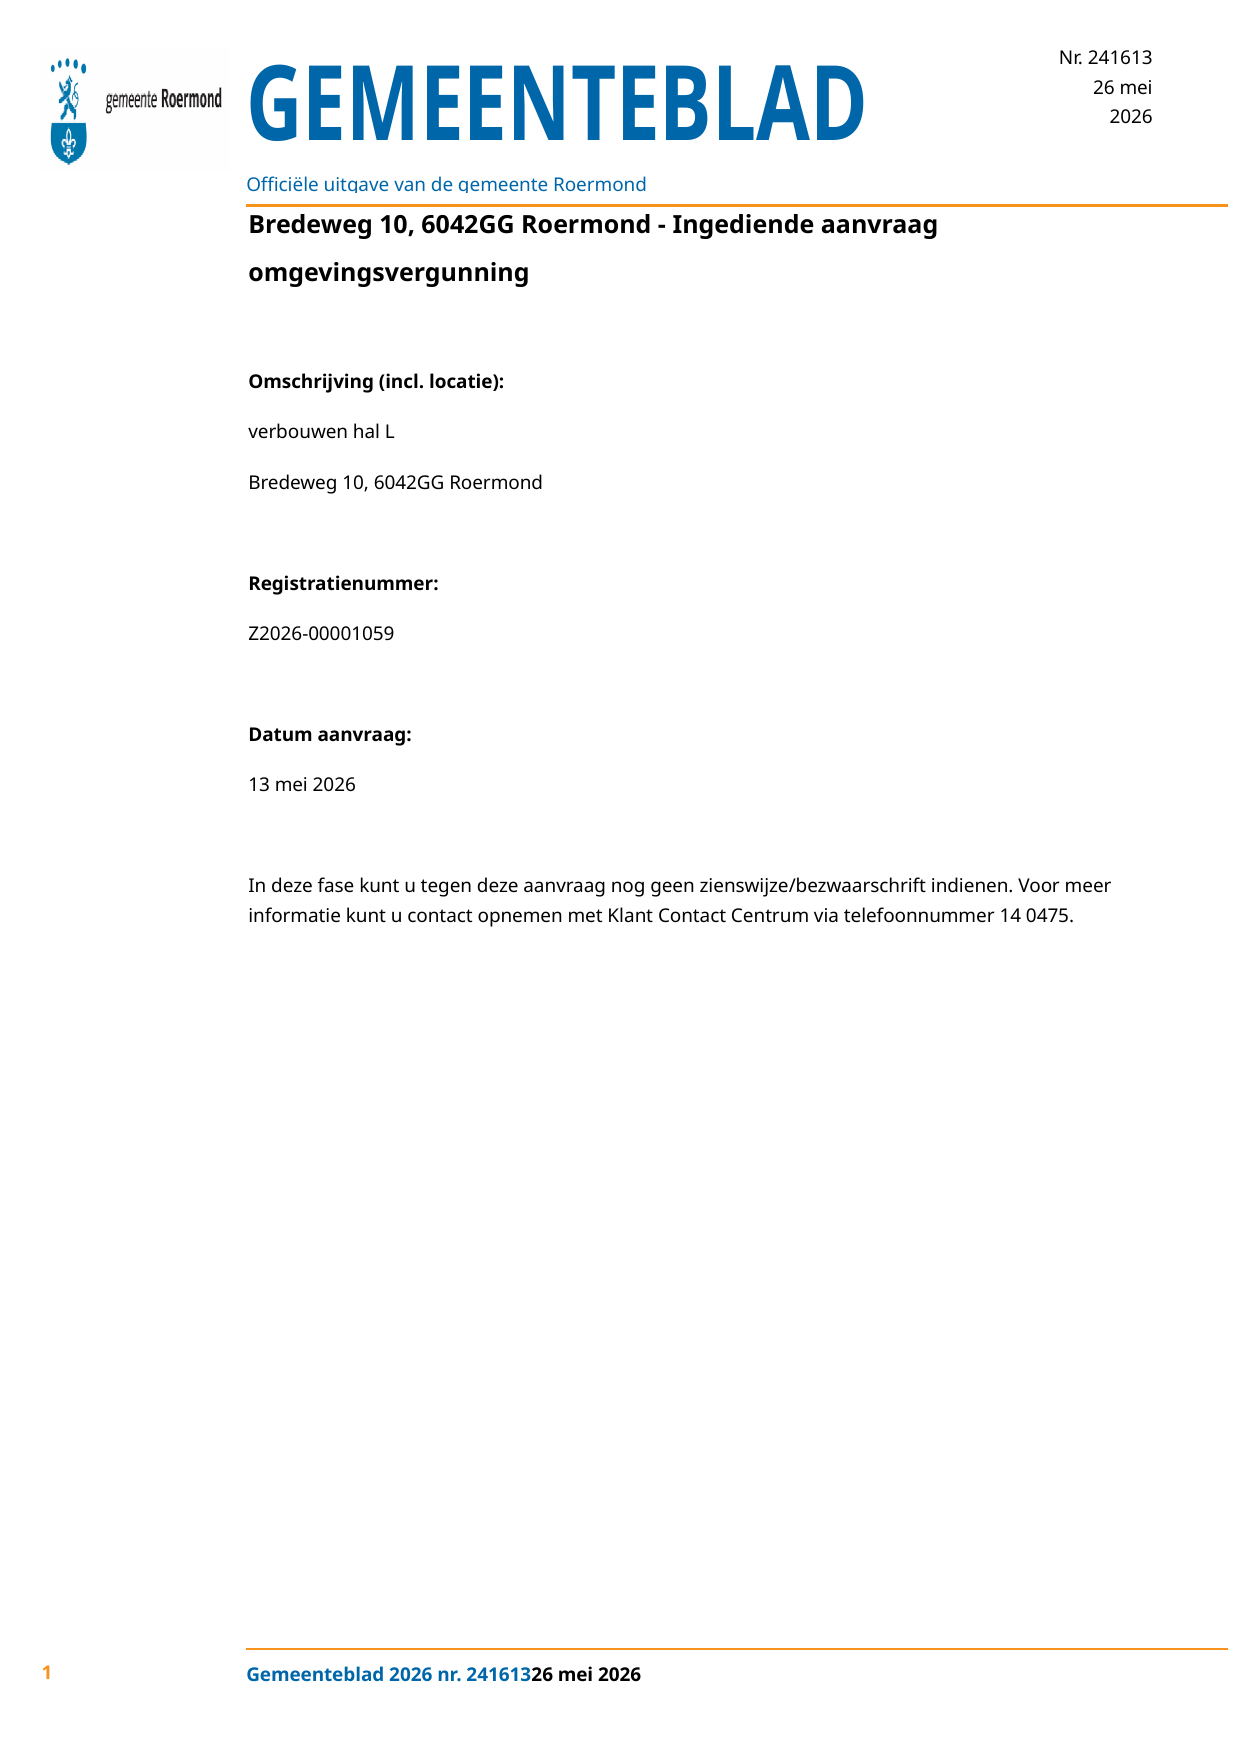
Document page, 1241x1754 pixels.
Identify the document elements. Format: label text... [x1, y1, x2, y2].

text In deze fase kunt u tegen deze aanvraag nog geen zienswijze/bezwaarschrift indienen. Voor meer informatie kunt u contact opnemen met Klant Contact Centrum via telefoonnummer 14 0475. [248, 872, 1152, 928]
text 13 mei 2026 [248, 772, 1152, 797]
text Bredeweg 10, 6042GG Roermond [248, 469, 1152, 495]
text verbouwen hal L [248, 419, 1152, 444]
picture [41, 47, 231, 172]
text Omschrijving (incl. locatie): [248, 368, 1152, 394]
text Z2026-00001059 [248, 620, 1152, 646]
text Bredeweg 10, 6042GG Roermond - Ingediende aanvraag omgevingsvergunning [248, 207, 1152, 288]
text Registratienummer: [248, 570, 1152, 596]
text Datum aanvraag: [248, 721, 1152, 747]
